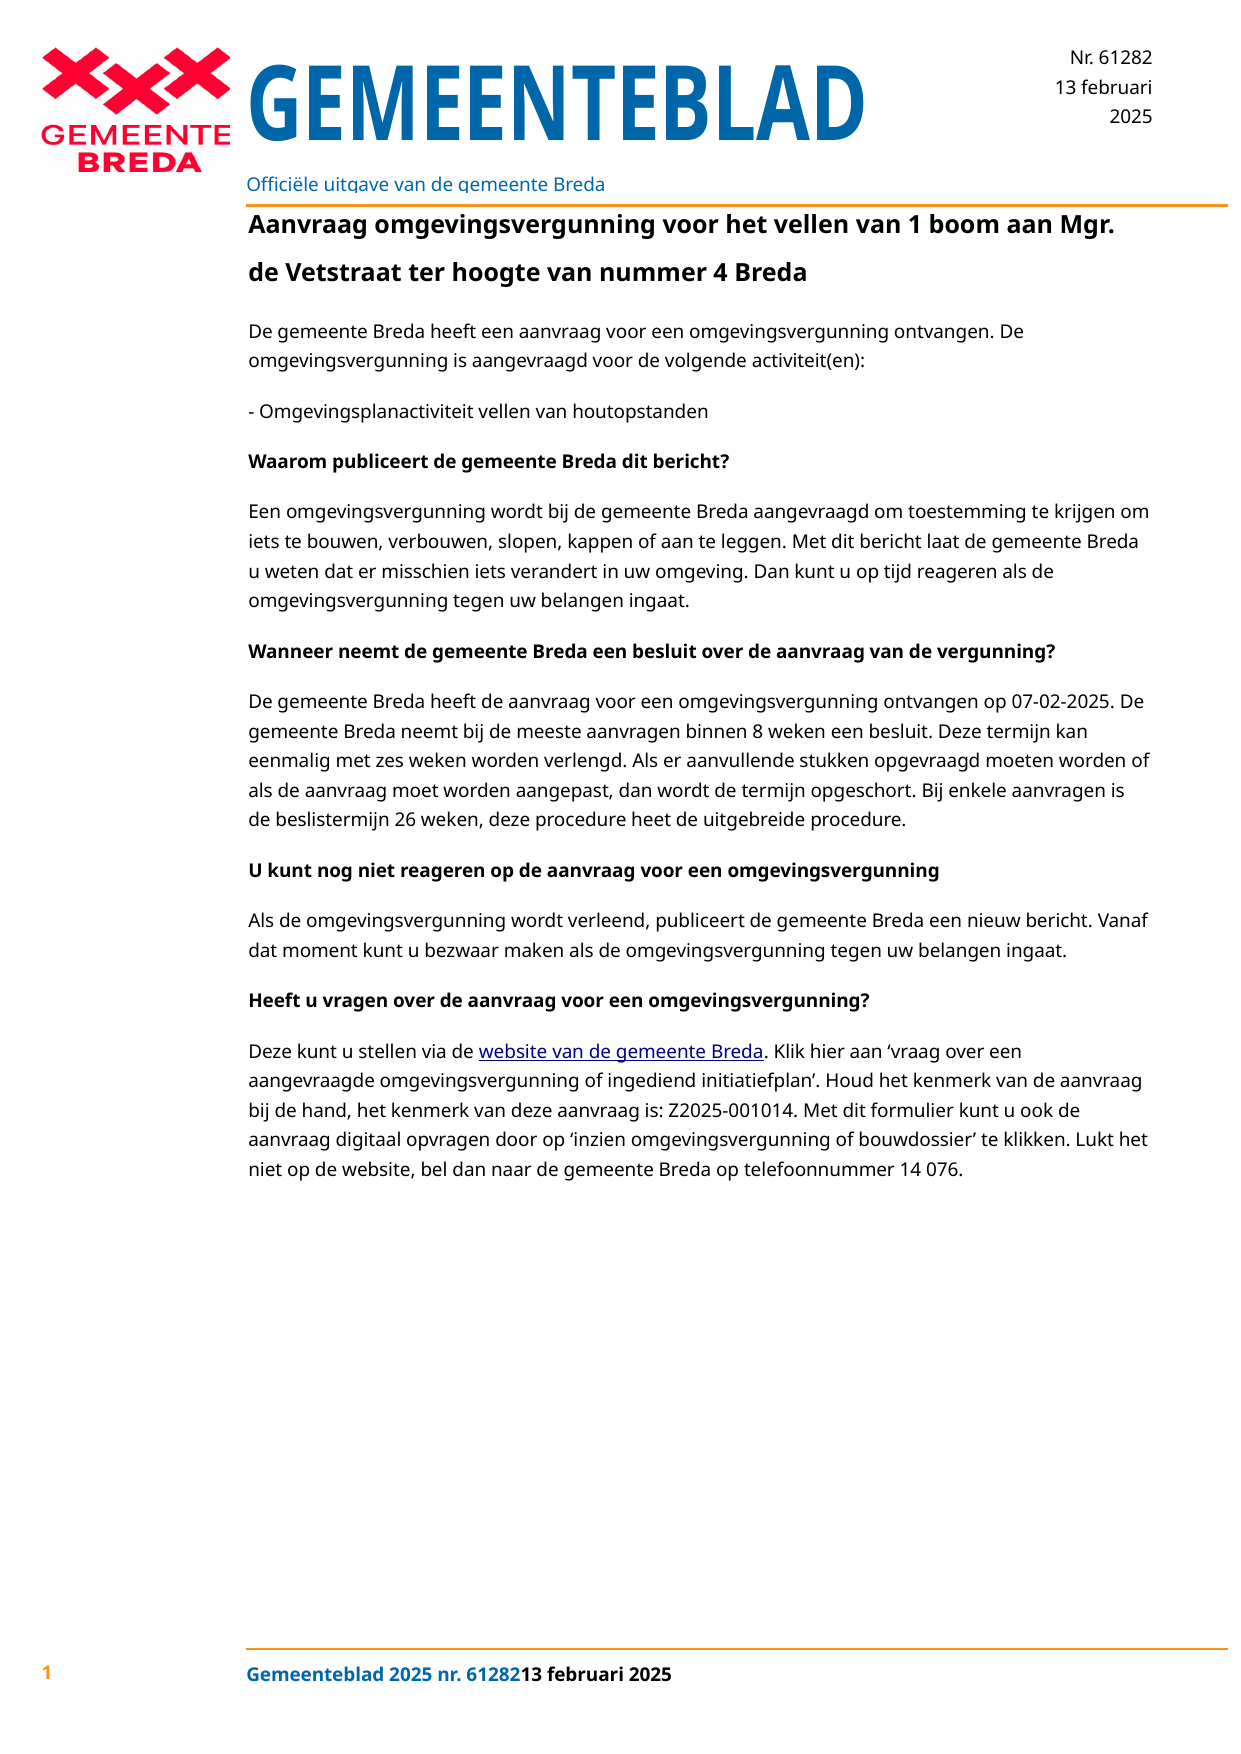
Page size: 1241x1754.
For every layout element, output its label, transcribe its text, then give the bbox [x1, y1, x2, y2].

text Wanneer neemt de gemeente Breda een besluit over de aanvraag van de vergunning? [248, 638, 1152, 664]
text - Omgevingsplanactiviteit vellen van houtopstanden [248, 398, 1152, 424]
text De gemeente Breda heeft de aanvraag voor een omgevingsvergunning ontvangen op 07-02-2025. De gemeente Breda neemt bij de meeste aanvragen binnen 8 weken een besluit. Deze termijn kan eenmalig met zes weken worden verlengd. Als er aanvullende stukken opgevraagd moeten worden of als de aanvraag moet worden aangepast, dan wordt de termijn opgeschort. Bij enkele aanvragen is de beslistermijn 26 weken, deze procedure heet de uitgebreide procedure. [248, 688, 1152, 832]
picture [41, 47, 231, 172]
text Deze kunt u stellen via de website van de gemeente Breda. Klik hier aan ‘vraag over een aangevraagde omgevingsvergunning of ingediend initiatiefplan’. Houd het kenmerk van de aanvraag bij de hand, het kenmerk van deze aanvraag is: Z2025-001014. Met dit formulier kunt u ook de aanvraag digitaal opvragen door op ‘inzien omgevingsvergunning of bouwdossier’ te klikken. Lukt het niet op de website, bel dan naar de gemeente Breda op telefoonnummer 14 076. [248, 1038, 1152, 1182]
text U kunt nog niet reageren op de aanvraag voor een omgevingsvergunning [248, 857, 1152, 883]
text Heeft u vragen over de aanvraag voor een omgevingsvergunning? [248, 987, 1152, 1013]
text Waarom publiceert de gemeente Breda dit bericht? [248, 448, 1152, 474]
text De gemeente Breda heeft een aanvraag voor een omgevingsvergunning ontvangen. De omgevingsvergunning is aangevraagd voor de volgende activiteit(en): [248, 318, 1152, 373]
text Als de omgevingsvergunning wordt verleend, publiceert de gemeente Breda een nieuw bericht. Vanaf dat moment kunt u bezwaar maken als de omgevingsvergunning tegen uw belangen ingaat. [248, 907, 1152, 963]
text Een omgevingsvergunning wordt bij de gemeente Breda aangevraagd om toestemming te krijgen om iets te bouwen, verbouwen, slopen, kappen of aan te leggen. Met dit bericht laat de gemeente Breda u weten dat er misschien iets verandert in uw omgeving. Dan kunt u op tijd reageren als de omgevingsvergunning tegen uw belangen ingaat. [248, 499, 1152, 613]
text Aanvraag omgevingsvergunning voor het vellen van 1 boom aan Mgr. de Vetstraat ter hoogte van nummer 4 Breda [248, 207, 1152, 288]
